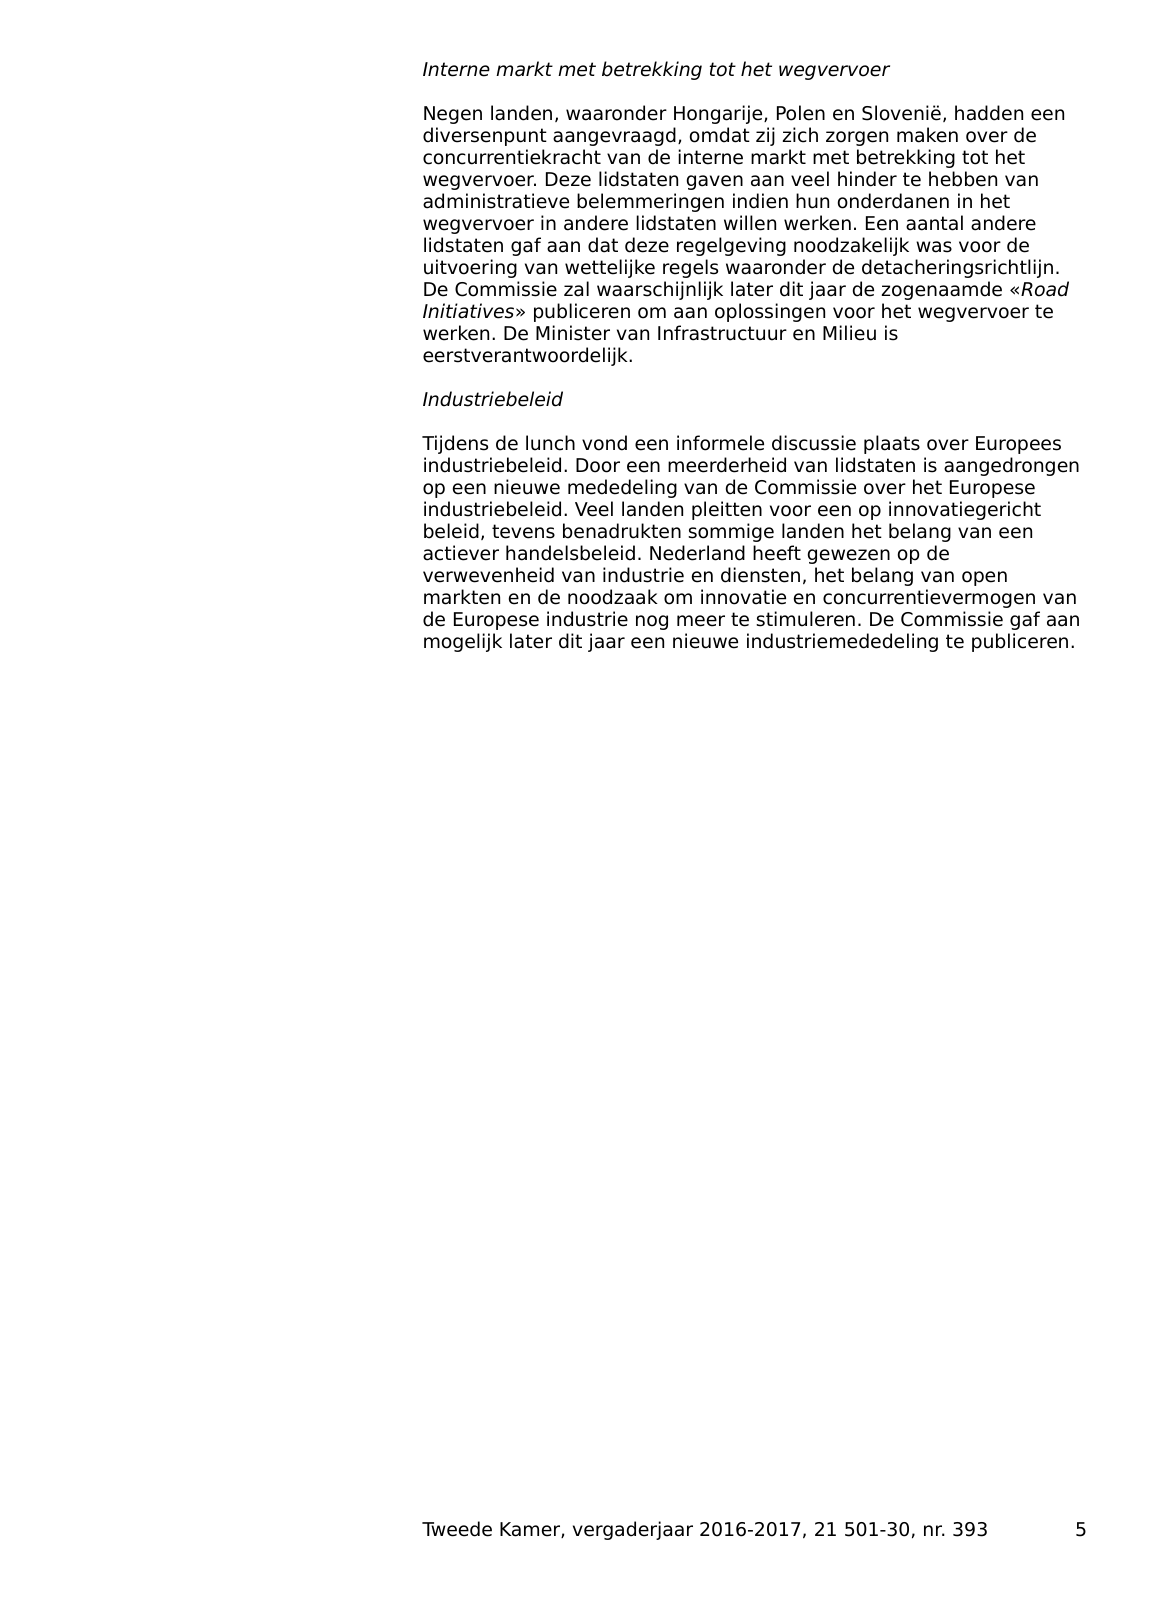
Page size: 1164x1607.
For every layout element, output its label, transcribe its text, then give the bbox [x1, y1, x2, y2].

text Tijdens de lunch vond een informele discussie plaats over Europees industriebeleid. Door een meerderheid van lidstaten is aangedrongen op een nieuwe mededeling van de Commissie over het Europese industriebeleid. Veel landen pleitten voor een op innovatiegericht beleid, tevens benadrukten sommige landen het belang van een actiever handelsbeleid. Nederland heeft gewezen op de verwevenheid van industrie en diensten, het belang van open markten en de noodzaak om innovatie en concurrentievermogen van de Europese industrie nog meer te stimuleren. De Commissie gaf aan mogelijk later dit jaar een nieuwe industriemededeling te publiceren. [422, 433, 1087, 653]
subtitle Interne markt met betrekking tot het wegvervoer [422, 59, 1087, 81]
text Negen landen, waaronder Hongarije, Polen en Slovenië, hadden een diversenpunt aangevraagd, omdat zij zich zorgen maken over de concurrentiekracht van de interne markt met betrekking tot het wegvervoer. Deze lidstaten gaven aan veel hinder te hebben van administratieve belemmeringen indien hun onderdanen in het wegvervoer in andere lidstaten willen werken. Een aantal andere lidstaten gaf aan dat deze regelgeving noodzakelijk was voor de uitvoering van wettelijke regels waaronder de detacheringsrichtlijn. De Commissie zal waarschijnlijk later dit jaar de zogenaamde «Road Initiatives» publiceren om aan oplossingen voor het wegvervoer te werken. De Minister van Infrastructuur en Milieu is eerstverantwoordelijk. [422, 103, 1087, 367]
subtitle Industriebeleid [422, 389, 1087, 411]
